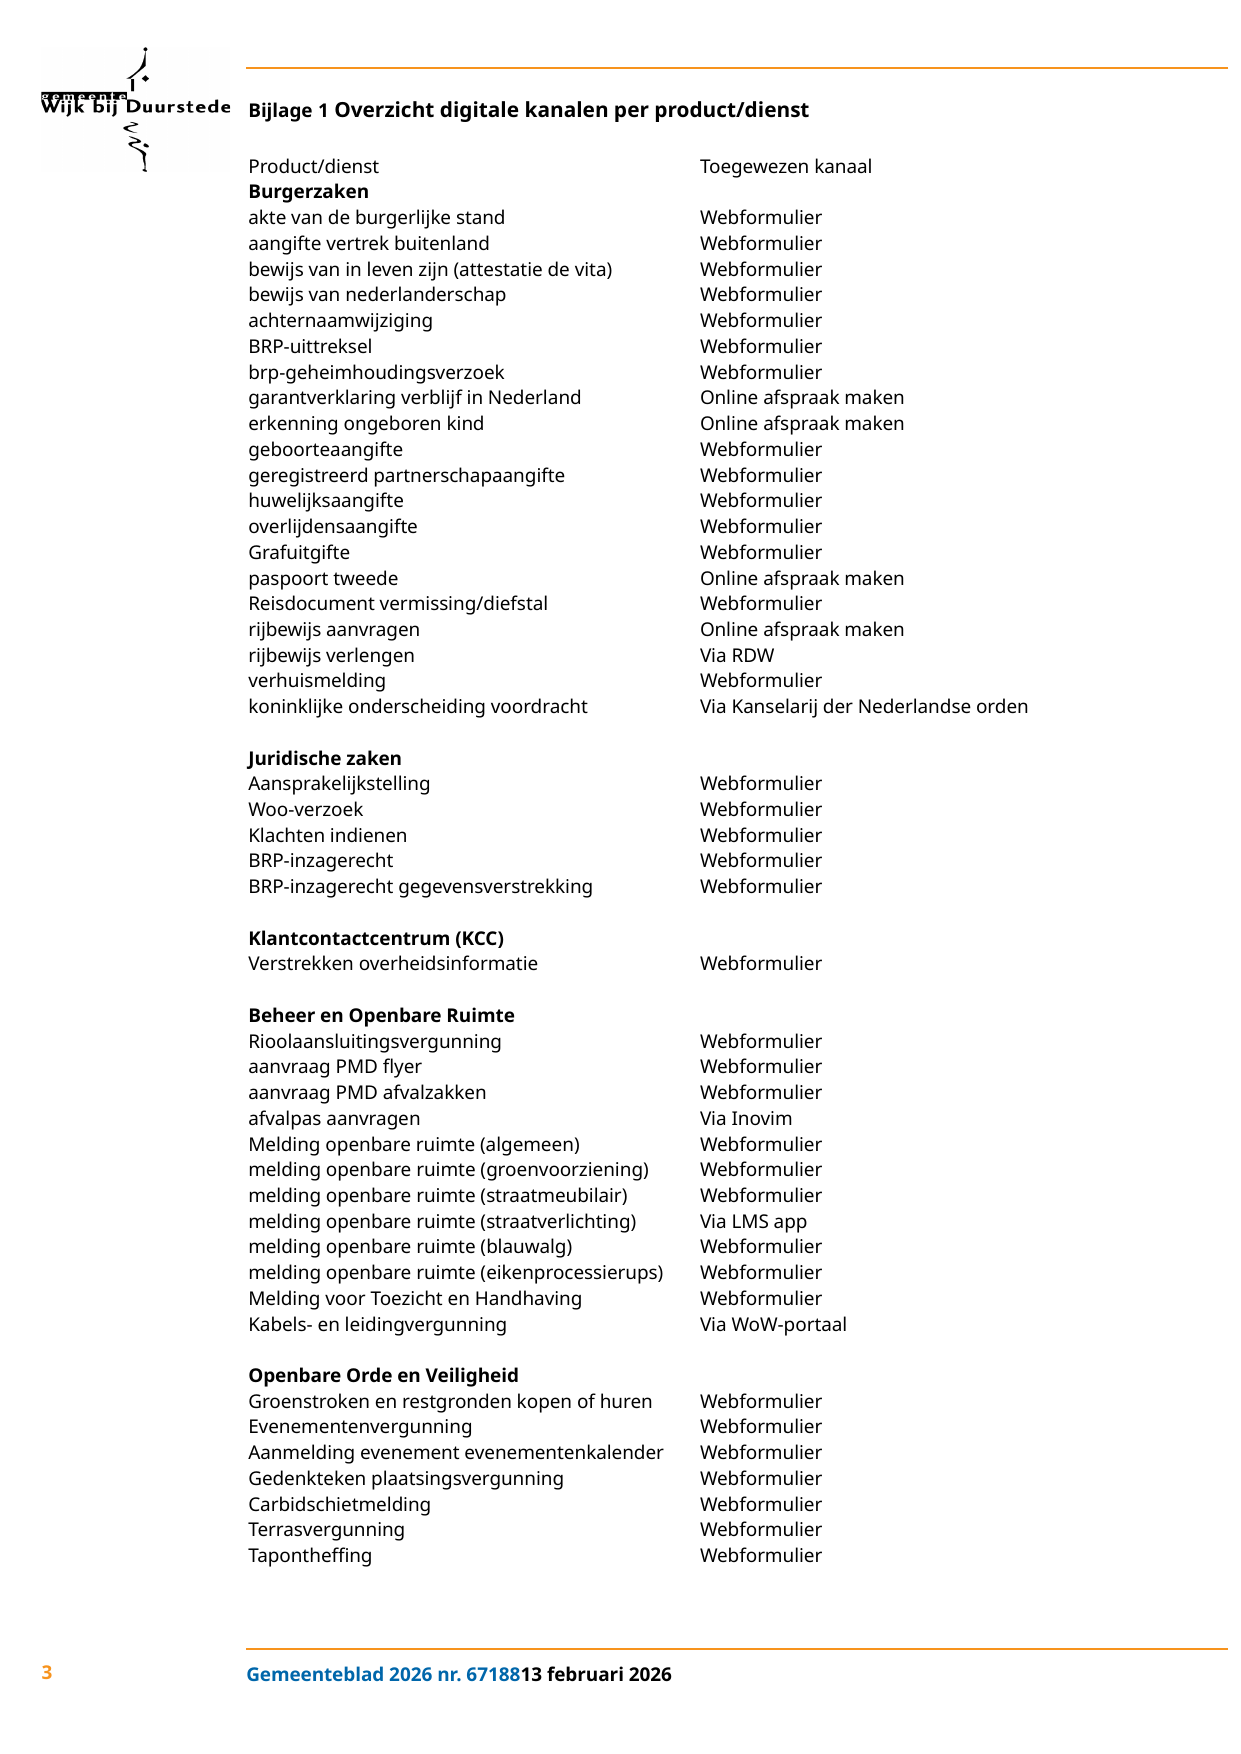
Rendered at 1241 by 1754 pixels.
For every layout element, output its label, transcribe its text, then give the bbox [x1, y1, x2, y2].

table_header Product/dienst [248, 153, 700, 179]
table_cell Webformulier [700, 1156, 1152, 1182]
table_cell Webformulier [700, 333, 1152, 359]
table_cell [700, 899, 1152, 925]
table_cell [700, 1002, 1152, 1028]
table_cell melding openbare ruimte (groenvoorziening) [248, 1156, 700, 1182]
table_cell Webformulier [700, 1285, 1152, 1311]
table_cell aanvraag PMD afvalzakken [248, 1079, 700, 1105]
table_cell Webformulier [700, 874, 1152, 899]
table_cell melding openbare ruimte (eikenprocessierups) [248, 1259, 700, 1285]
table_cell koninklijke onderscheiding voordracht [248, 693, 700, 719]
table_cell rijbewijs verlengen [248, 642, 700, 668]
table_cell Webformulier [700, 1131, 1152, 1156]
table_cell Webformulier [700, 1543, 1152, 1568]
table_cell [700, 976, 1152, 1002]
table_cell brp-geheimhoudingsverzoek [248, 359, 700, 384]
table_cell bewijs van in leven zijn (attestatie de vita) [248, 256, 700, 282]
table_cell [700, 1568, 1152, 1594]
table_cell Klachten indienen [248, 822, 700, 848]
table_cell geregistreerd partnerschapaangifte [248, 462, 700, 487]
table_cell akte van de burgerlijke stand [248, 205, 700, 230]
table_cell Burgerzaken [248, 179, 700, 204]
table_cell Webformulier [700, 1182, 1152, 1208]
table_cell paspoort tweede [248, 565, 700, 590]
table_cell verhuismelding [248, 668, 700, 693]
text Bijlage 1 Overzicht digitale kanalen per product/dienst [248, 95, 1152, 123]
table_cell afvalpas aanvragen [248, 1105, 700, 1131]
picture [41, 47, 231, 172]
table_cell Reisdocument vermissing/diefstal [248, 590, 700, 616]
table_cell Webformulier [700, 1079, 1152, 1105]
table_cell Webformulier [700, 1491, 1152, 1517]
table_cell [248, 976, 700, 1002]
table_cell Tapontheffing [248, 1543, 700, 1568]
table_cell [700, 719, 1152, 745]
table_cell Verstrekken overheidsinformatie [248, 951, 700, 976]
table_cell Via WoW-portaal [700, 1311, 1152, 1337]
table_cell Webformulier [700, 1259, 1152, 1285]
table_cell Webformulier [700, 1028, 1152, 1053]
table_cell Online afspraak maken [700, 385, 1152, 410]
table_cell melding openbare ruimte (straatmeubilair) [248, 1182, 700, 1208]
table_cell melding openbare ruimte (straatverlichting) [248, 1208, 700, 1234]
table_cell Webformulier [700, 230, 1152, 256]
table_cell [700, 1337, 1152, 1362]
table_cell Melding voor Toezicht en Handhaving [248, 1285, 700, 1311]
table_cell overlijdensaangifte [248, 513, 700, 539]
table_cell [700, 1362, 1152, 1388]
table_cell BRP-uittreksel [248, 333, 700, 359]
table_cell Openbare Orde en Veiligheid [248, 1362, 700, 1388]
table_cell Webformulier [700, 1054, 1152, 1079]
table_cell Webformulier [700, 539, 1152, 565]
table_cell [700, 925, 1152, 951]
table_cell aangifte vertrek buitenland [248, 230, 700, 256]
table_cell Webformulier [700, 205, 1152, 230]
table_cell [248, 899, 700, 925]
table_cell Kabels- en leidingvergunning [248, 1311, 700, 1337]
table_cell Webformulier [700, 462, 1152, 487]
table_cell Via RDW [700, 642, 1152, 668]
table_cell Online afspraak maken [700, 616, 1152, 642]
table_cell Terrasvergunning [248, 1517, 700, 1542]
table_cell Webformulier [700, 282, 1152, 307]
table_cell Via Kanselarij der Nederlandse orden [700, 693, 1152, 719]
table_cell Aanmelding evenement evenementenkalender [248, 1440, 700, 1465]
table_cell Webformulier [700, 359, 1152, 384]
table_cell Online afspraak maken [700, 410, 1152, 436]
table_cell garantverklaring verblijf in Nederland [248, 385, 700, 410]
table_cell Webformulier [700, 308, 1152, 333]
table_cell Webformulier [700, 951, 1152, 976]
table_cell Woo-verzoek [248, 796, 700, 822]
table_cell Carbidschietmelding [248, 1491, 700, 1517]
table_cell Webformulier [700, 1234, 1152, 1259]
table_cell Webformulier [700, 1388, 1152, 1414]
table_cell Webformulier [700, 771, 1152, 796]
table_cell Gedenkteken plaatsingsvergunning [248, 1465, 700, 1491]
table_cell Groenstroken en restgronden kopen of huren [248, 1388, 700, 1414]
table_cell Aansprakelijkstelling [248, 771, 700, 796]
table_cell Webformulier [700, 1440, 1152, 1465]
table_cell bewijs van nederlanderschap [248, 282, 700, 307]
table_cell Webformulier [700, 1465, 1152, 1491]
table_cell Rioolaansluitingsvergunning [248, 1028, 700, 1053]
table_cell Webformulier [700, 436, 1152, 462]
table_cell Webformulier [700, 668, 1152, 693]
table_cell [248, 719, 700, 745]
table_cell Klantcontactcentrum (KCC) [248, 925, 700, 951]
table_cell Via Inovim [700, 1105, 1152, 1131]
table_cell Webformulier [700, 1414, 1152, 1439]
table_cell Beheer en Openbare Ruimte [248, 1002, 700, 1028]
table_cell [700, 745, 1152, 771]
table_cell BRP-inzagerecht gegevensverstrekking [248, 874, 700, 899]
table_cell Webformulier [700, 822, 1152, 848]
table_cell aanvraag PMD flyer [248, 1054, 700, 1079]
table_cell Webformulier [700, 256, 1152, 282]
table_cell Webformulier [700, 848, 1152, 873]
table_header Toegewezen kanaal [700, 153, 1152, 179]
table_cell Webformulier [700, 488, 1152, 513]
table_cell Webformulier [700, 1517, 1152, 1542]
table_cell melding openbare ruimte (blauwalg) [248, 1234, 700, 1259]
table_cell BRP-inzagerecht [248, 848, 700, 873]
table_cell rijbewijs aanvragen [248, 616, 700, 642]
table_cell Via LMS app [700, 1208, 1152, 1234]
table_cell achternaamwijziging [248, 308, 700, 333]
table_cell Evenementenvergunning [248, 1414, 700, 1439]
table_cell Grafuitgifte [248, 539, 700, 565]
table_cell Juridische zaken [248, 745, 700, 771]
table_cell [248, 1568, 700, 1594]
table_cell Webformulier [700, 796, 1152, 822]
table_cell erkenning ongeboren kind [248, 410, 700, 436]
table_cell [700, 179, 1152, 204]
table_cell geboorteaangifte [248, 436, 700, 462]
table_cell Webformulier [700, 590, 1152, 616]
table_cell Online afspraak maken [700, 565, 1152, 590]
table_cell [248, 1337, 700, 1362]
table_cell Melding openbare ruimte (algemeen) [248, 1131, 700, 1156]
table_cell Webformulier [700, 513, 1152, 539]
table_cell huwelijksaangifte [248, 488, 700, 513]
